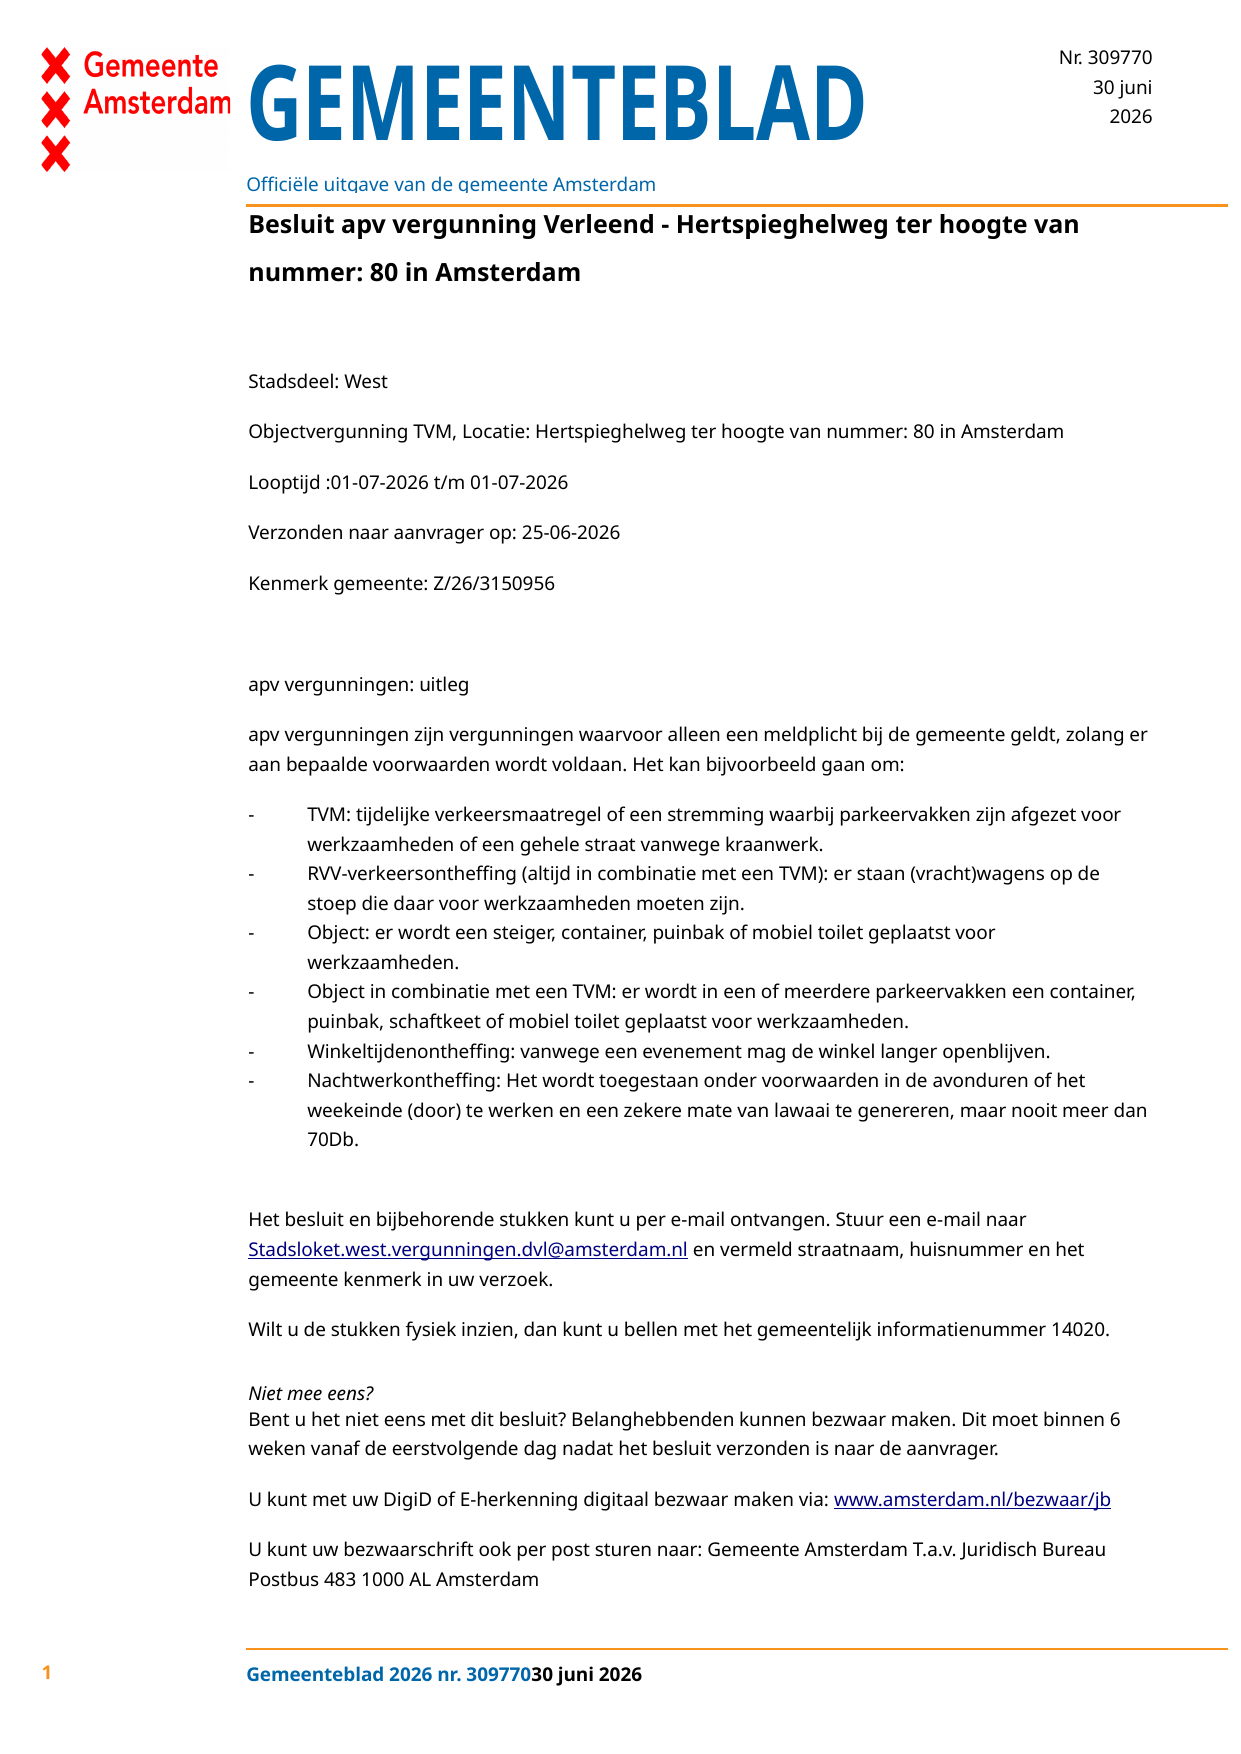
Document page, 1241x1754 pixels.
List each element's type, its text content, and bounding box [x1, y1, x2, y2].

list TVM: tijdelijke verkeersmaatregel of een stremming waarbij parkeervakken zijn afgezet voor werkzaamheden of een gehele straat vanwege kraanwerk. [248, 801, 1152, 857]
text Looptijd :01-07-2026 t/m 01-07-2026 [248, 469, 1152, 495]
text Stadsdeel: West [248, 368, 1152, 394]
text Verzonden naar aanvrager op: 25-06-2026 [248, 519, 1152, 545]
text apv vergunningen: uitleg [248, 671, 1152, 697]
text Besluit apv vergunning Verleend - Hertspieghelweg ter hoogte van nummer: 80 in Amsterdam [248, 207, 1152, 288]
text apv vergunningen zijn vergunningen waarvoor alleen een meldplicht bij de gemeente geldt, zolang er aan bepaalde voorwaarden wordt voldaan. Het kan bijvoorbeeld gaan om: [248, 721, 1152, 777]
text Kenmerk gemeente: Z/26/3150956 [248, 570, 1152, 596]
text Objectvergunning TVM, Locatie: Hertspieghelweg ter hoogte van nummer: 80 in Amsterdam [248, 419, 1152, 444]
text Bent u het niet eens met dit besluit? Belanghebbenden kunnen bezwaar maken. Dit moet binnen 6 weken vanaf de eerstvolgende dag nadat het besluit verzonden is naar de aanvrager. [248, 1406, 1152, 1461]
text Het besluit en bijbehorende stukken kunt u per e-mail ontvangen. Stuur een e-mail naar Stadsloket.west.vergunningen.dvl@amsterdam.nl en vermeld straatnaam, huisnummer en het gemeente kenmerk in uw verzoek. [248, 1207, 1152, 1292]
list Object in combinatie met een TVM: er wordt in een of meerdere parkeervakken een container, puinbak, schaftkeet of mobiel toilet geplaatst voor werkzaamheden. [248, 979, 1152, 1034]
text Niet mee eens? [248, 1380, 1152, 1406]
text U kunt uw bezwaarschrift ook per post sturen naar: Gemeente Amsterdam T.a.v. Juridisch Bureau Postbus 483 1000 AL Amsterdam [248, 1536, 1152, 1592]
list RVV-verkeersontheffing (altijd in combinatie met een TVM): er staan (vracht)wagens op de stoep die daar voor werkzaamheden moeten zijn. [248, 860, 1152, 916]
text U kunt met uw DigiD of E-herkenning digitaal bezwaar maken via: www.amsterdam.nl/bezwaar/jb [248, 1486, 1152, 1512]
picture [41, 47, 231, 172]
list Winkeltijdenontheffing: vanwege een evenement mag de winkel langer openblijven. [248, 1038, 1152, 1064]
text Wilt u de stukken fysiek inzien, dan kunt u bellen met het gemeentelijk informatienummer 14020. [248, 1316, 1152, 1342]
list Object: er wordt een steiger, container, puinbak of mobiel toilet geplaatst voor werkzaamheden. [248, 919, 1152, 975]
list Nachtwerkontheffing: Het wordt toegestaan onder voorwaarden in de avonduren of het weekeinde (door) te werken en een zekere mate van lawaai te genereren, maar nooit meer dan 70Db. [248, 1067, 1152, 1152]
